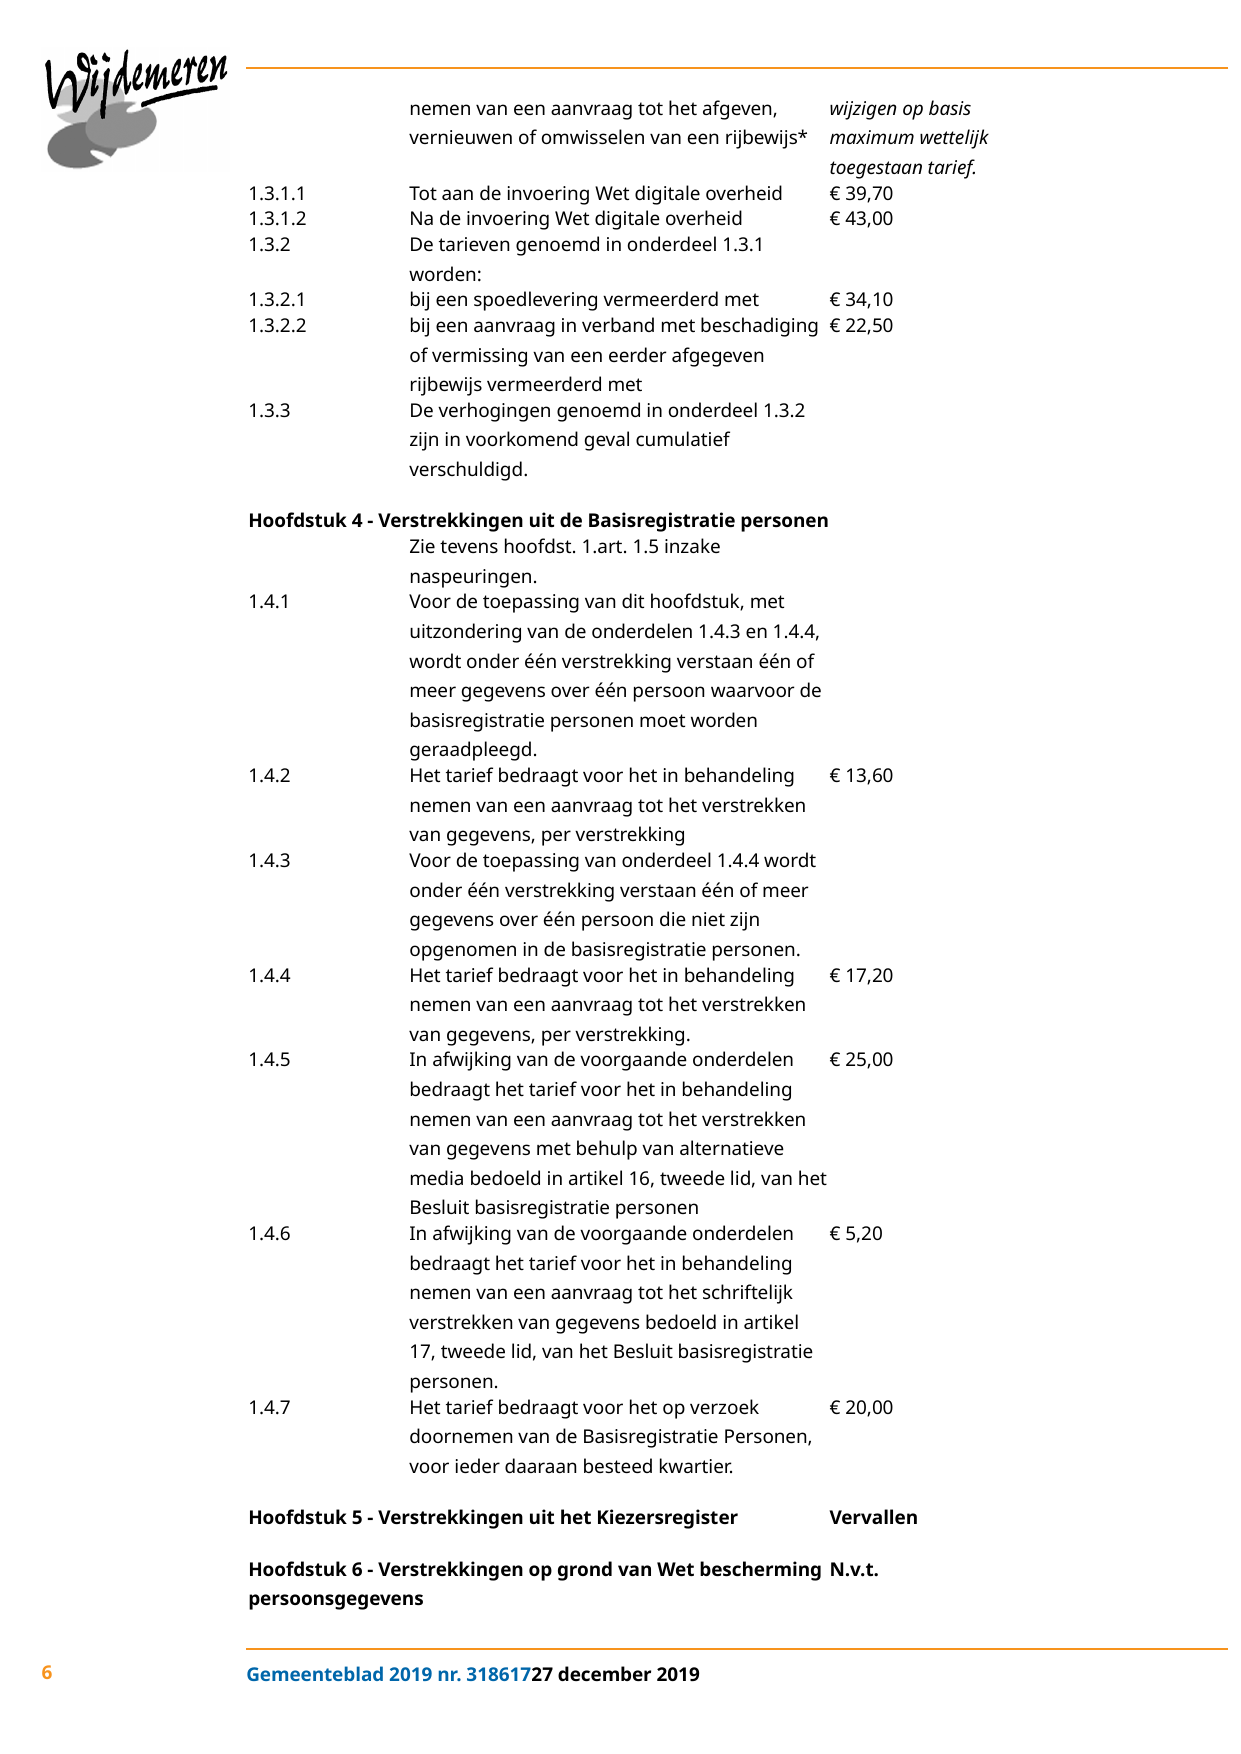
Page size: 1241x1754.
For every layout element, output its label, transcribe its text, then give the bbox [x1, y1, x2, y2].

table_cell € 22,50 [829, 312, 991, 397]
table_cell De tarieven genoemd in onderdeel 1.3.1 worden: [409, 231, 829, 286]
table_cell Hoofdstuk 4 - Verstrekkingen uit de Basisregistratie personen [248, 508, 829, 533]
table_cell bij een aanvraag in verband met beschadiging of vermissing van een eerder afgegeven rijbewijs vermeerderd met [409, 312, 829, 397]
table_cell [991, 1220, 1152, 1394]
table_cell [409, 1479, 829, 1504]
table_cell € 17,20 [829, 962, 991, 1047]
table_cell [248, 534, 409, 589]
table_cell [248, 1479, 409, 1504]
table_cell [829, 508, 991, 533]
table_cell In afwijking van de voorgaande onderdelen bedraagt het tarief voor het in behandeling nemen van een aanvraag tot het verstrekken van gegevens met behulp van alternatieve media bedoeld in artikel 16, tweede lid, van het Besluit basisregistratie personen [409, 1047, 829, 1220]
table_cell [829, 397, 991, 482]
table_cell € 43,00 [829, 205, 991, 231]
table_cell [991, 482, 1152, 508]
table_cell 1.3.2.2 [248, 312, 409, 397]
table_cell wijzigen op basis maximum wettelijk toegestaan tarief. [829, 95, 991, 180]
table_cell € 13,60 [829, 763, 991, 847]
table_cell [248, 95, 409, 180]
table_cell [991, 312, 1152, 397]
table_cell Het tarief bedraagt voor het in behandeling nemen van een aanvraag tot het verstrekken van gegevens, per verstrekking [409, 763, 829, 847]
table_cell [991, 397, 1152, 482]
table_cell 1.4.3 [248, 847, 409, 962]
table_cell [829, 534, 991, 589]
table_cell Vervallen [829, 1505, 991, 1530]
table_cell Het tarief bedraagt voor het in behandeling nemen van een aanvraag tot het verstrekken van gegevens, per verstrekking. [409, 962, 829, 1047]
table_cell [829, 231, 991, 286]
table_cell € 25,00 [829, 1047, 991, 1220]
table_cell [991, 1530, 1152, 1556]
table_cell [991, 286, 1152, 312]
table_cell [409, 1530, 829, 1556]
table_cell [829, 482, 991, 508]
table_cell Na de invoering Wet digitale overheid [409, 205, 829, 231]
table_cell In afwijking van de voorgaande onderdelen bedraagt het tarief voor het in behandeling nemen van een aanvraag tot het schriftelijk verstrekken van gegevens bedoeld in artikel 17, tweede lid, van het Besluit basisregistratie personen. [409, 1220, 829, 1394]
table_cell 1.3.1.1 [248, 180, 409, 205]
table_cell De verhogingen genoemd in onderdeel 1.3.2 zijn in voorkomend geval cumulatief verschuldigd. [409, 397, 829, 482]
table_cell Tot aan de invoering Wet digitale overheid [409, 180, 829, 205]
table_cell nemen van een aanvraag tot het afgeven, vernieuwen of omwisselen van een rijbewijs* [409, 95, 829, 180]
table_cell [829, 1530, 991, 1556]
table_cell [991, 205, 1152, 231]
table_cell [248, 482, 409, 508]
table_cell € 39,70 [829, 180, 991, 205]
table_cell [991, 1047, 1152, 1220]
table_cell [991, 763, 1152, 847]
table_cell [991, 95, 1152, 180]
table_cell 1.4.4 [248, 962, 409, 1047]
table_cell [991, 589, 1152, 762]
table_cell [829, 847, 991, 962]
table_cell Hoofdstuk 6 - Verstrekkingen op grond van Wet bescherming persoonsgegevens [248, 1556, 829, 1611]
table_cell Voor de toepassing van onderdeel 1.4.4 wordt onder één verstrekking verstaan één of meer gegevens over één persoon die niet zijn opgenomen in de basisregistratie personen. [409, 847, 829, 962]
table_cell Hoofdstuk 5 - Verstrekkingen uit het Kiezersregister [248, 1505, 829, 1530]
picture [41, 47, 231, 172]
table_cell € 34,10 [829, 286, 991, 312]
table_cell 1.4.2 [248, 763, 409, 847]
table_cell 1.4.7 [248, 1394, 409, 1479]
table_cell 1.3.1.2 [248, 205, 409, 231]
table_cell 1.3.2.1 [248, 286, 409, 312]
table_cell [991, 1479, 1152, 1504]
table_cell 1.3.2 [248, 231, 409, 286]
table_cell bij een spoedlevering vermeerderd met [409, 286, 829, 312]
table_cell [991, 847, 1152, 962]
table_cell € 5,20 [829, 1220, 991, 1394]
table_cell € 20,00 [829, 1394, 991, 1479]
table_cell [991, 1556, 1152, 1611]
table_cell [829, 1479, 991, 1504]
table_cell 1.3.3 [248, 397, 409, 482]
table_cell [991, 231, 1152, 286]
table_cell N.v.t. [829, 1556, 991, 1611]
table_cell [991, 1394, 1152, 1479]
table_cell [991, 1505, 1152, 1530]
table_cell [991, 962, 1152, 1047]
table_cell [991, 180, 1152, 205]
table_cell 1.4.6 [248, 1220, 409, 1394]
table_cell Het tarief bedraagt voor het op verzoek doornemen van de Basisregistratie Personen, voor ieder daaraan besteed kwartier. [409, 1394, 829, 1479]
table_cell 1.4.5 [248, 1047, 409, 1220]
table_cell [991, 534, 1152, 589]
table_cell Voor de toepassing van dit hoofdstuk, met uitzondering van de onderdelen 1.4.3 en 1.4.4, wordt onder één verstrekking verstaan één of meer gegevens over één persoon waarvoor de basisregistratie personen moet worden geraadpleegd. [409, 589, 829, 762]
table_cell [248, 1530, 409, 1556]
table_cell [829, 589, 991, 762]
table_cell Zie tevens hoofdst. 1.art. 1.5 inzake naspeuringen. [409, 534, 829, 589]
table_cell [409, 482, 829, 508]
table_cell 1.4.1 [248, 589, 409, 762]
table_cell [991, 508, 1152, 533]
